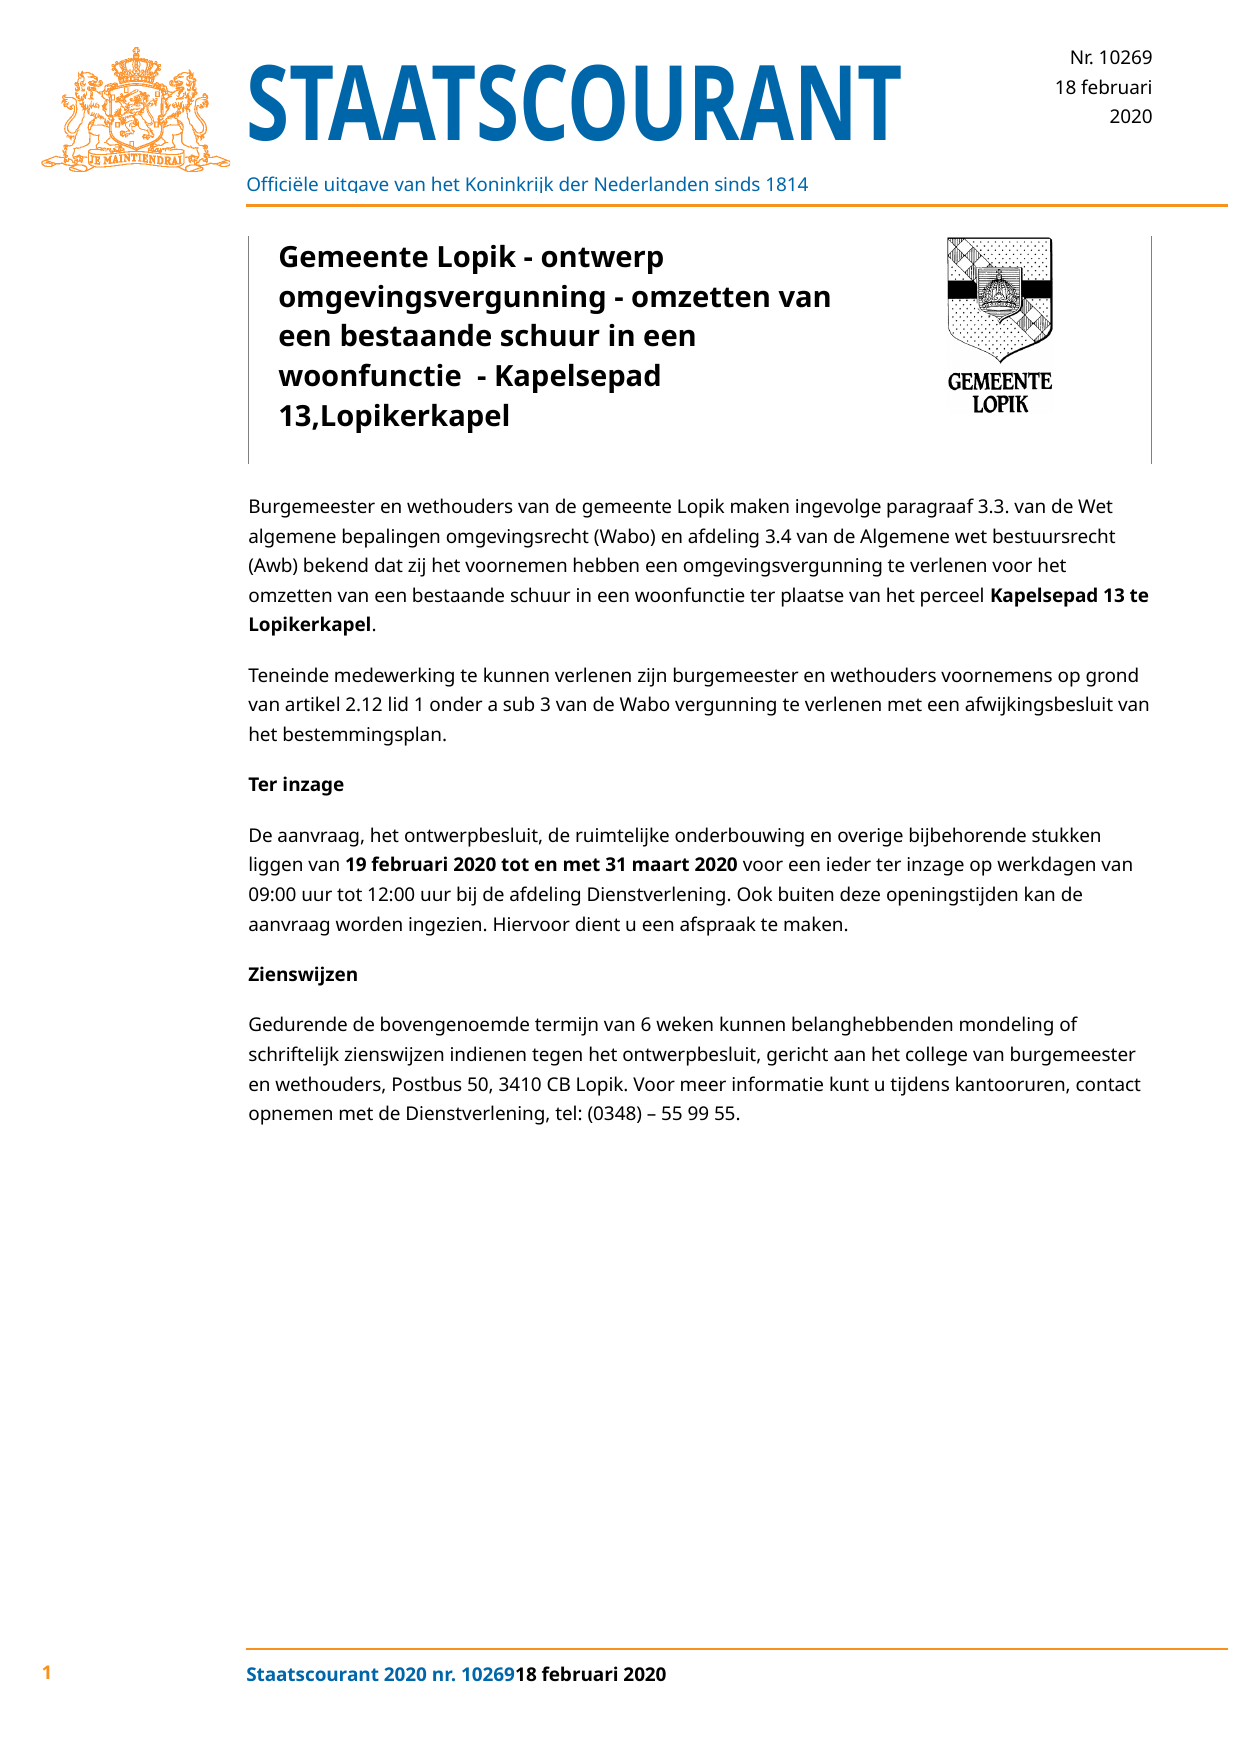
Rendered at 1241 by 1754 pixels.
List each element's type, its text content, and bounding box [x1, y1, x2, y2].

text De aanvraag, het ontwerpbesluit, de ruimtelijke onderbouwing en overige bijbehorende stukken liggen van 19 februari 2020 tot en met 31 maart 2020 voor een ieder ter inzage op werkdagen van 09:00 uur tot 12:00 uur bij de afdeling Dienstverlening. Ook buiten deze openingstijden kan de aanvraag worden ingezien. Hiervoor dient u een afspraak te maken. [248, 822, 1152, 937]
text Teneinde medewerking te kunnen verlenen zijn burgemeester en wethouders voornemens op grond van artikel 2.12 lid 1 onder a sub 3 van de Wabo vergunning te verlenen met een afwijkingsbesluit van het bestemmingsplan. [248, 662, 1152, 747]
picture [946, 236, 1055, 414]
text Burgemeester en wethouders van de gemeente Lopik maken ingevolge paragraaf 3.3. van de Wet algemene bepalingen omgevingsrecht (Wabo) en afdeling 3.4 van de Algemene wet bestuursrecht (Awb) bekend dat zij het voornemen hebben een omgevingsvergunning te verlenen voor het omzetten van een bestaande schuur in een woonfunctie ter plaatse van het perceel Kapelsepad 13 te Lopikerkapel. [248, 493, 1152, 637]
text Zienswijzen [248, 961, 1152, 987]
text Ter inzage [248, 772, 1152, 797]
table_header [1055, 236, 1151, 413]
table_header [850, 236, 946, 413]
picture [41, 47, 231, 172]
table_header [850, 414, 1151, 464]
table_header Gemeente Lopik - ontwerp omgevingsvergunning - omzetten van een bestaande schuur in een woonfunctie - Kapelsepad 13,Lopikerkapel [249, 236, 850, 464]
text Gedurende de bovengenoemde termijn van 6 weken kunnen belanghebbenden mondeling of schriftelijk zienswijzen indienen tegen het ontwerpbesluit, gericht aan het college van burgemeester en wethouders, Postbus 50, 3410 CB Lopik. Voor meer informatie kunt u tijdens kantooruren, contact opnemen met de Dienstverlening, tel: (0348) – 55 99 55. [248, 1012, 1152, 1126]
